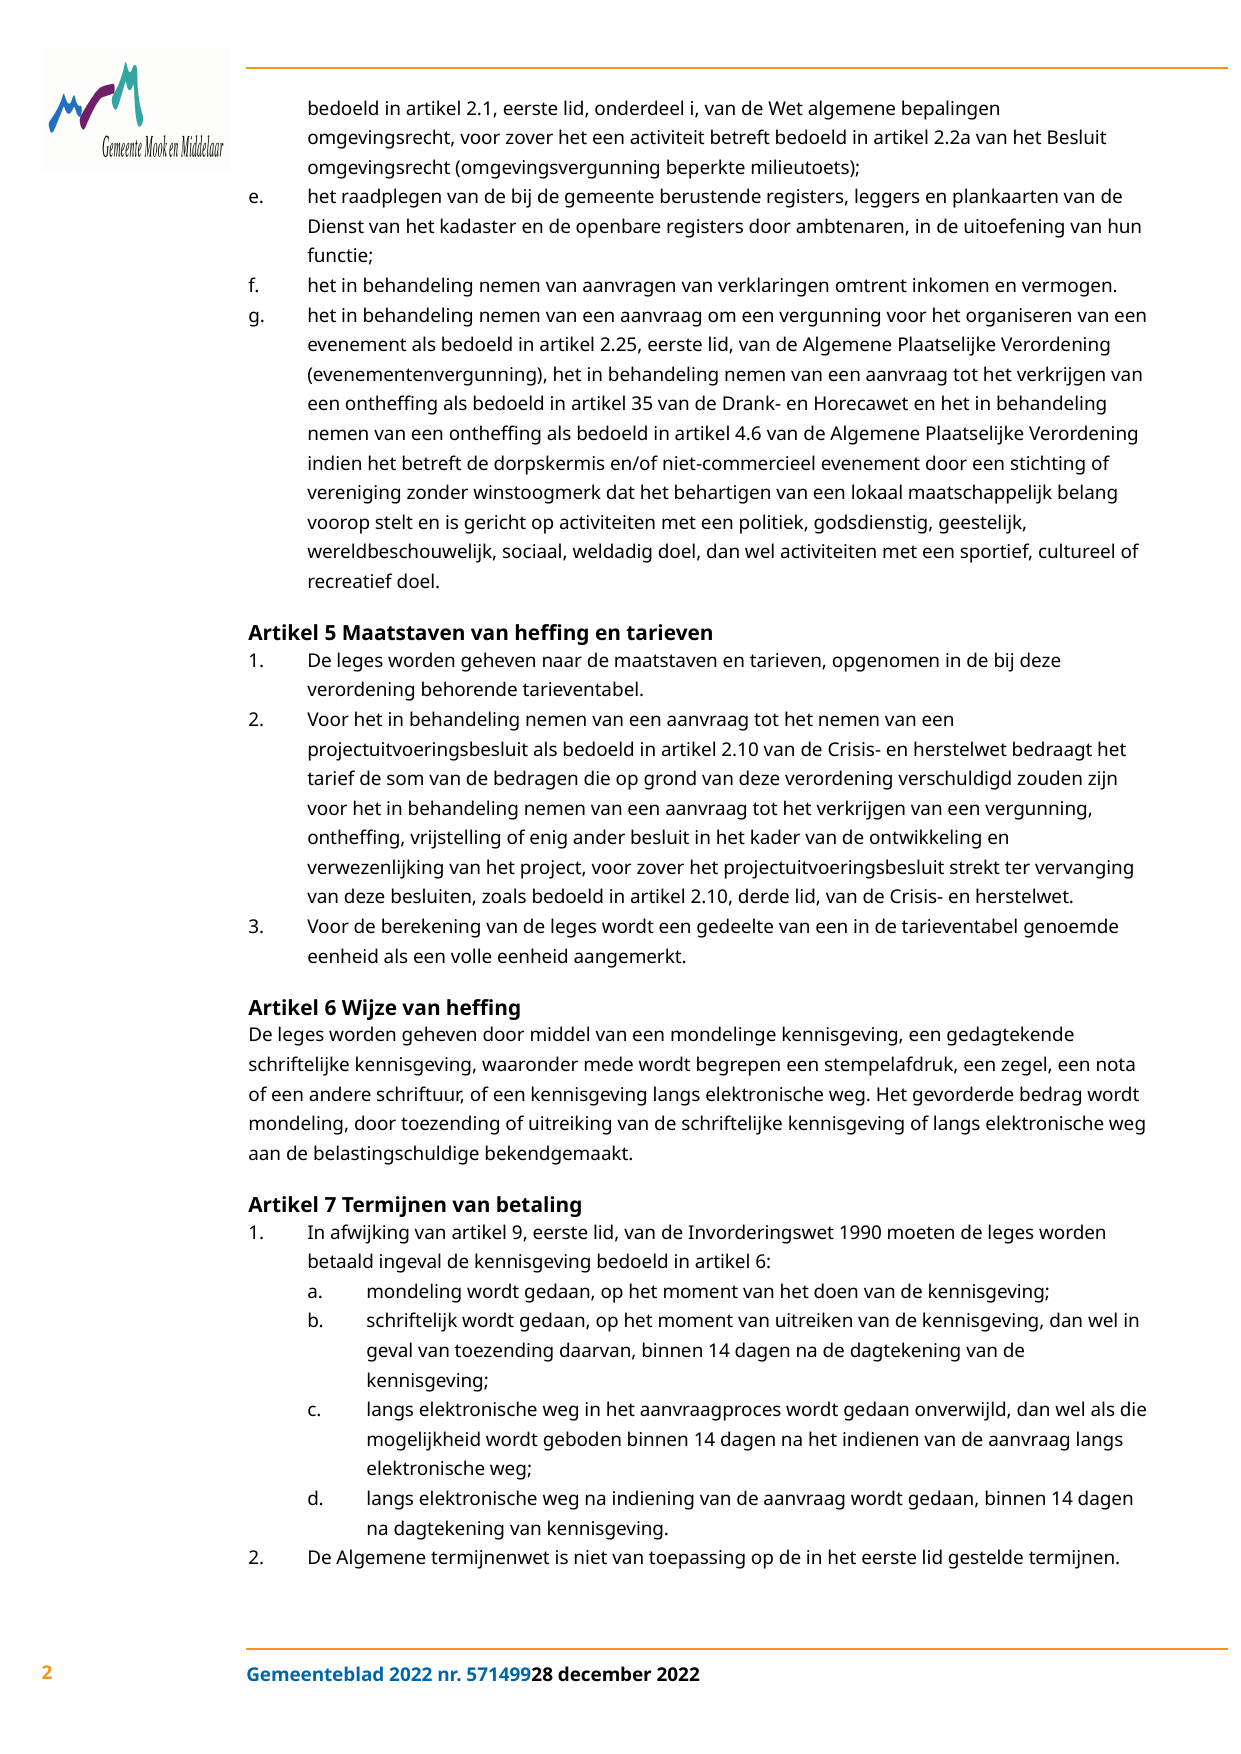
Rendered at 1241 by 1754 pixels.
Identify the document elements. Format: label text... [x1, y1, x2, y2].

list langs elektronische weg na indiening van de aanvraag wordt gedaan, binnen 14 dagen na dagtekening van kennisgeving. [307, 1485, 1152, 1540]
text Artikel 5 Maatstaven van heffing en tarieven [248, 618, 1152, 647]
list De leges worden geheven naar de maatstaven en tarieven, opgenomen in de bij deze verordening behorende tarieventabel. [248, 647, 1152, 702]
list het raadplegen van de bij de gemeente berustende registers, leggers en plankaarten van de Dienst van het kadaster en de openbare registers door ambtenaren, in de uitoefening van hun functie; [248, 183, 1152, 268]
list langs elektronische weg in het aanvraagproces wordt gedaan onverwijld, dan wel als die mogelijkheid wordt geboden binnen 14 dagen na het indienen van de aanvraag langs elektronische weg; [307, 1396, 1152, 1481]
list bedoeld in artikel 2.1, eerste lid, onderdeel i, van de Wet algemene bepalingen omgevingsrecht, voor zover het een activiteit betreft bedoeld in artikel 2.2a van het Besluit omgevingsrecht (omgevingsvergunning beperkte milieutoets); [248, 95, 1152, 180]
picture [41, 47, 231, 172]
list De Algemene termijnenwet is niet van toepassing op de in het eerste lid gestelde termijnen. [248, 1544, 1152, 1570]
text De leges worden geheven door middel van een mondelinge kennisgeving, een gedagtekende schriftelijke kennisgeving, waaronder mede wordt begrepen een stempelafdruk, een zegel, een nota of een andere schriftuur, of een kennisgeving langs elektronische weg. Het gevorderde bedrag wordt mondeling, door toezending of uitreiking van de schriftelijke kennisgeving of langs elektronische weg aan de belastingschuldige bekendgemaakt. [248, 1022, 1152, 1166]
text Artikel 6 Wijze van heffing [248, 993, 1152, 1022]
text Artikel 7 Termijnen van betaling [248, 1190, 1152, 1219]
list het in behandeling nemen van aanvragen van verklaringen omtrent inkomen en vermogen. [248, 272, 1152, 298]
list mondeling wordt gedaan, op het moment van het doen van de kennisgeving; [307, 1278, 1152, 1304]
list Voor de berekening van de leges wordt een gedeelte van een in de tarieventabel genoemde eenheid als een volle eenheid aangemerkt. [248, 913, 1152, 968]
list Voor het in behandeling nemen van een aanvraag tot het nemen van een projectuitvoeringsbesluit als bedoeld in artikel 2.10 van de Crisis- en herstelwet bedraagt het tarief de som van de bedragen die op grond van deze verordening verschuldigd zouden zijn voor het in behandeling nemen van een aanvraag tot het verkrijgen van een vergunning, ontheffing, vrijstelling of enig ander besluit in het kader van de ontwikkeling en verwezenlijking van het project, voor zover het projectuitvoeringsbesluit strekt ter vervanging van deze besluiten, zoals bedoeld in artikel 2.10, derde lid, van de Crisis- en herstelwet. [248, 706, 1152, 909]
list het in behandeling nemen van een aanvraag om een vergunning voor het organiseren van een evenement als bedoeld in artikel 2.25, eerste lid, van de Algemene Plaatselijke Verordening (evenementenvergunning), het in behandeling nemen van een aanvraag tot het verkrijgen van een ontheffing als bedoeld in artikel 35 van de Drank- en Horecawet en het in behandeling nemen van een ontheffing als bedoeld in artikel 4.6 van de Algemene Plaatselijke Verordening indien het betreft de dorpskermis en/of niet-commercieel evenement door een stichting of vereniging zonder winstoogmerk dat het behartigen van een lokaal maatschappelijk belang voorop stelt en is gericht op activiteiten met een politiek, godsdienstig, geestelijk, wereldbeschouwelijk, sociaal, weldadig doel, dan wel activiteiten met een sportief, cultureel of recreatief doel. [248, 302, 1152, 594]
list schriftelijk wordt gedaan, op het moment van uitreiken van de kennisgeving, dan wel in geval van toezending daarvan, binnen 14 dagen na de dagtekening van de kennisgeving; [307, 1308, 1152, 1392]
list In afwijking van artikel 9, eerste lid, van de Invorderingswet 1990 moeten de leges worden betaald ingeval de kennisgeving bedoeld in artikel 6: [248, 1219, 1152, 1274]
